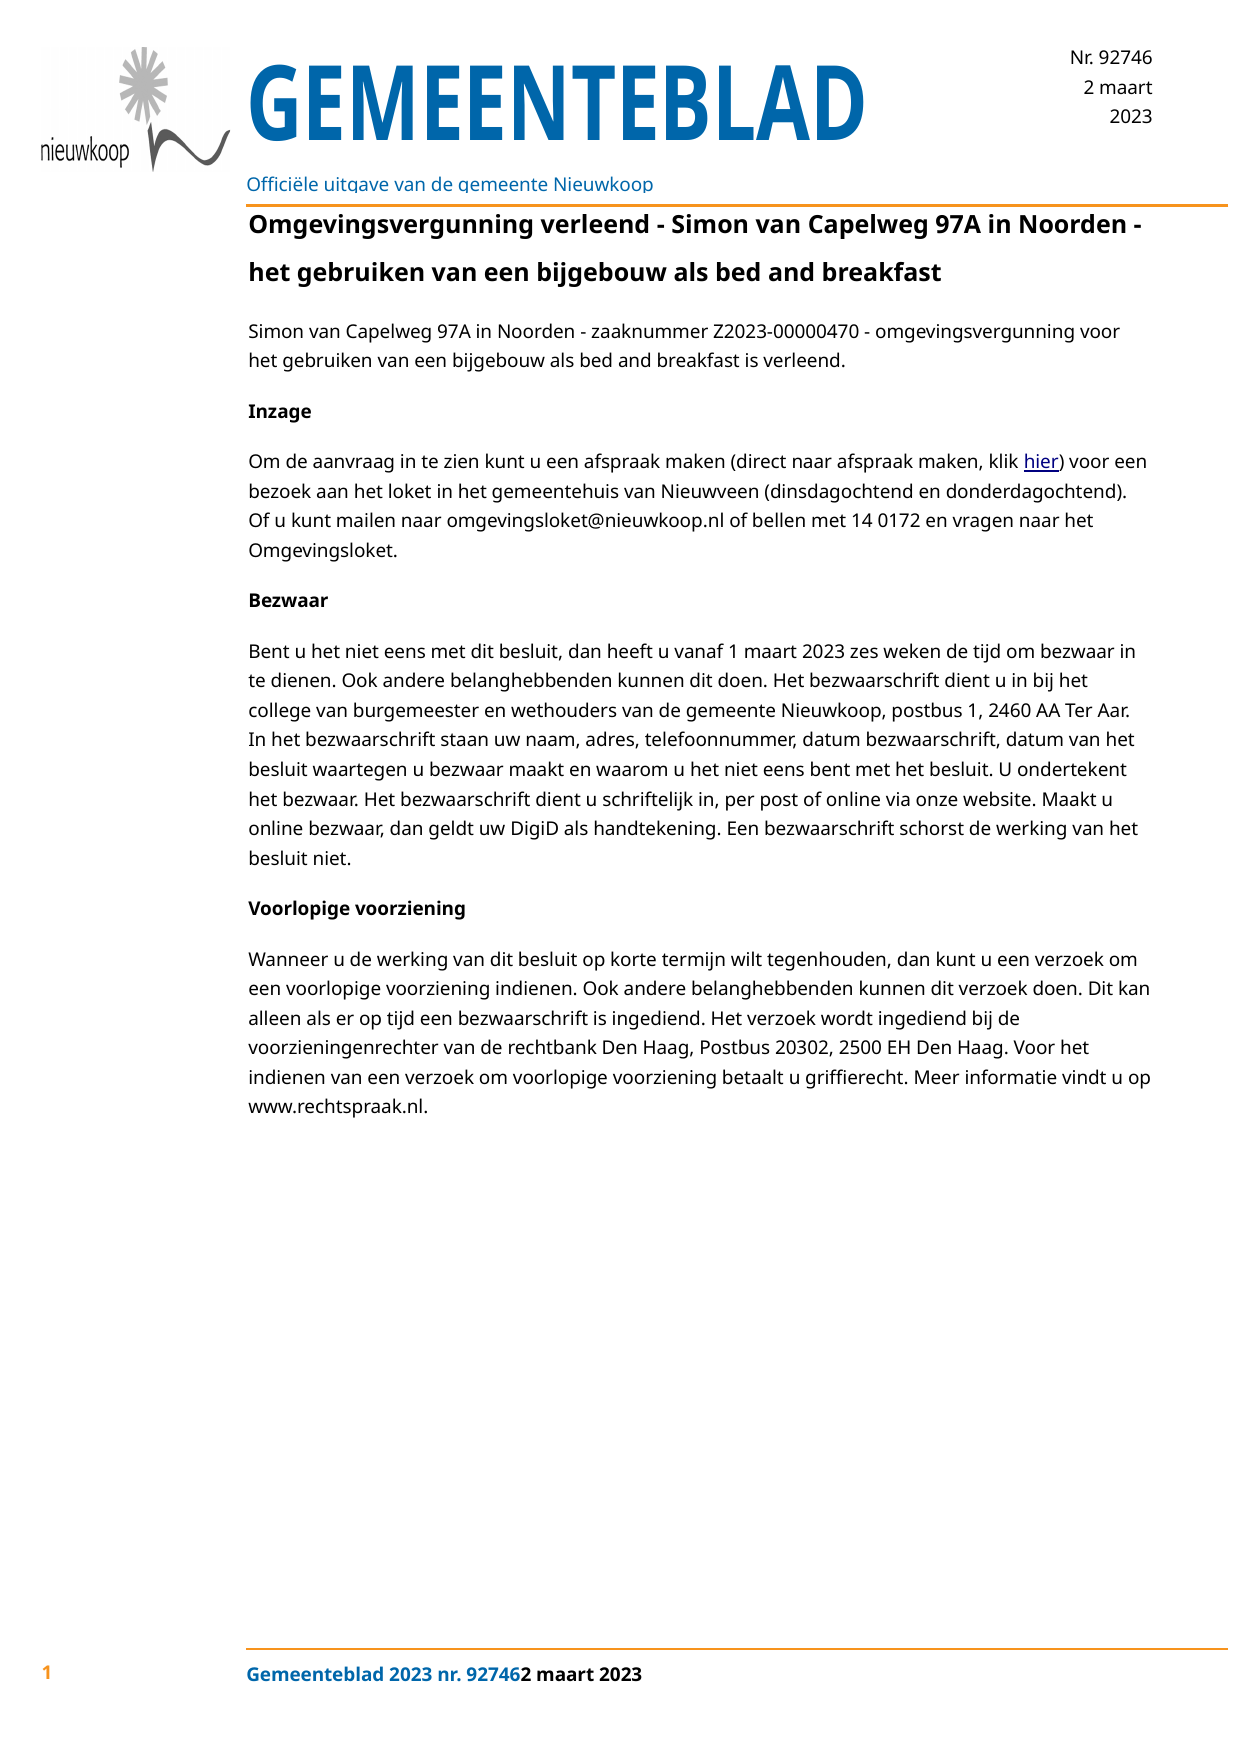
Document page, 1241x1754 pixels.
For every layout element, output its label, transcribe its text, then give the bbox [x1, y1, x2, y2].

picture [41, 47, 231, 172]
text Bent u het niet eens met dit besluit, dan heeft u vanaf 1 maart 2023 zes weken de tijd om bezwaar in te dienen. Ook andere belanghebbenden kunnen dit doen. Het bezwaarschrift dient u in bij het college van burgemeester en wethouders van de gemeente Nieuwkoop, postbus 1, 2460 AA Ter Aar. In het bezwaarschrift staan uw naam, adres, telefoonnummer, datum bezwaarschrift, datum van het besluit waartegen u bezwaar maakt en waarom u het niet eens bent met het besluit. U ondertekent het bezwaar. Het bezwaarschrift dient u schriftelijk in, per post of online via onze website. Maakt u online bezwaar, dan geldt uw DigiD als handtekening. Een bezwaarschrift schorst de werking van het besluit niet. [248, 638, 1152, 871]
text Wanneer u de werking van dit besluit op korte termijn wilt tegenhouden, dan kunt u een verzoek om een voorlopige voorziening indienen. Ook andere belanghebbenden kunnen dit verzoek doen. Dit kan alleen als er op tijd een bezwaarschrift is ingediend. Het verzoek wordt ingediend bij de voorzieningenrechter van de rechtbank Den Haag, Postbus 20302, 2500 EH Den Haag. Voor het indienen van een verzoek om voorlopige voorziening betaalt u griffierecht. Meer informatie vindt u op www.rechtspraak.nl. [248, 946, 1152, 1119]
text Om de aanvraag in te zien kunt u een afspraak maken (direct naar afspraak maken, klik hier) voor een bezoek aan het loket in het gemeentehuis van Nieuwveen (dinsdagochtend en donderdagochtend). Of u kunt mailen naar omgevingsloket@nieuwkoop.nl of bellen met 14 0172 en vragen naar het Omgevingsloket. [248, 448, 1152, 563]
text Omgevingsvergunning verleend - Simon van Capelweg 97A in Noorden - het gebruiken van een bijgebouw als bed and breakfast [248, 207, 1152, 288]
text Bezwaar [248, 587, 1152, 613]
text Inzage [248, 398, 1152, 424]
text Voorlopige voorziening [248, 895, 1152, 921]
text Simon van Capelweg 97A in Noorden - zaaknummer Z2023-00000470 - omgevingsvergunning voor het gebruiken van een bijgebouw als bed and breakfast is verleend. [248, 318, 1152, 373]
